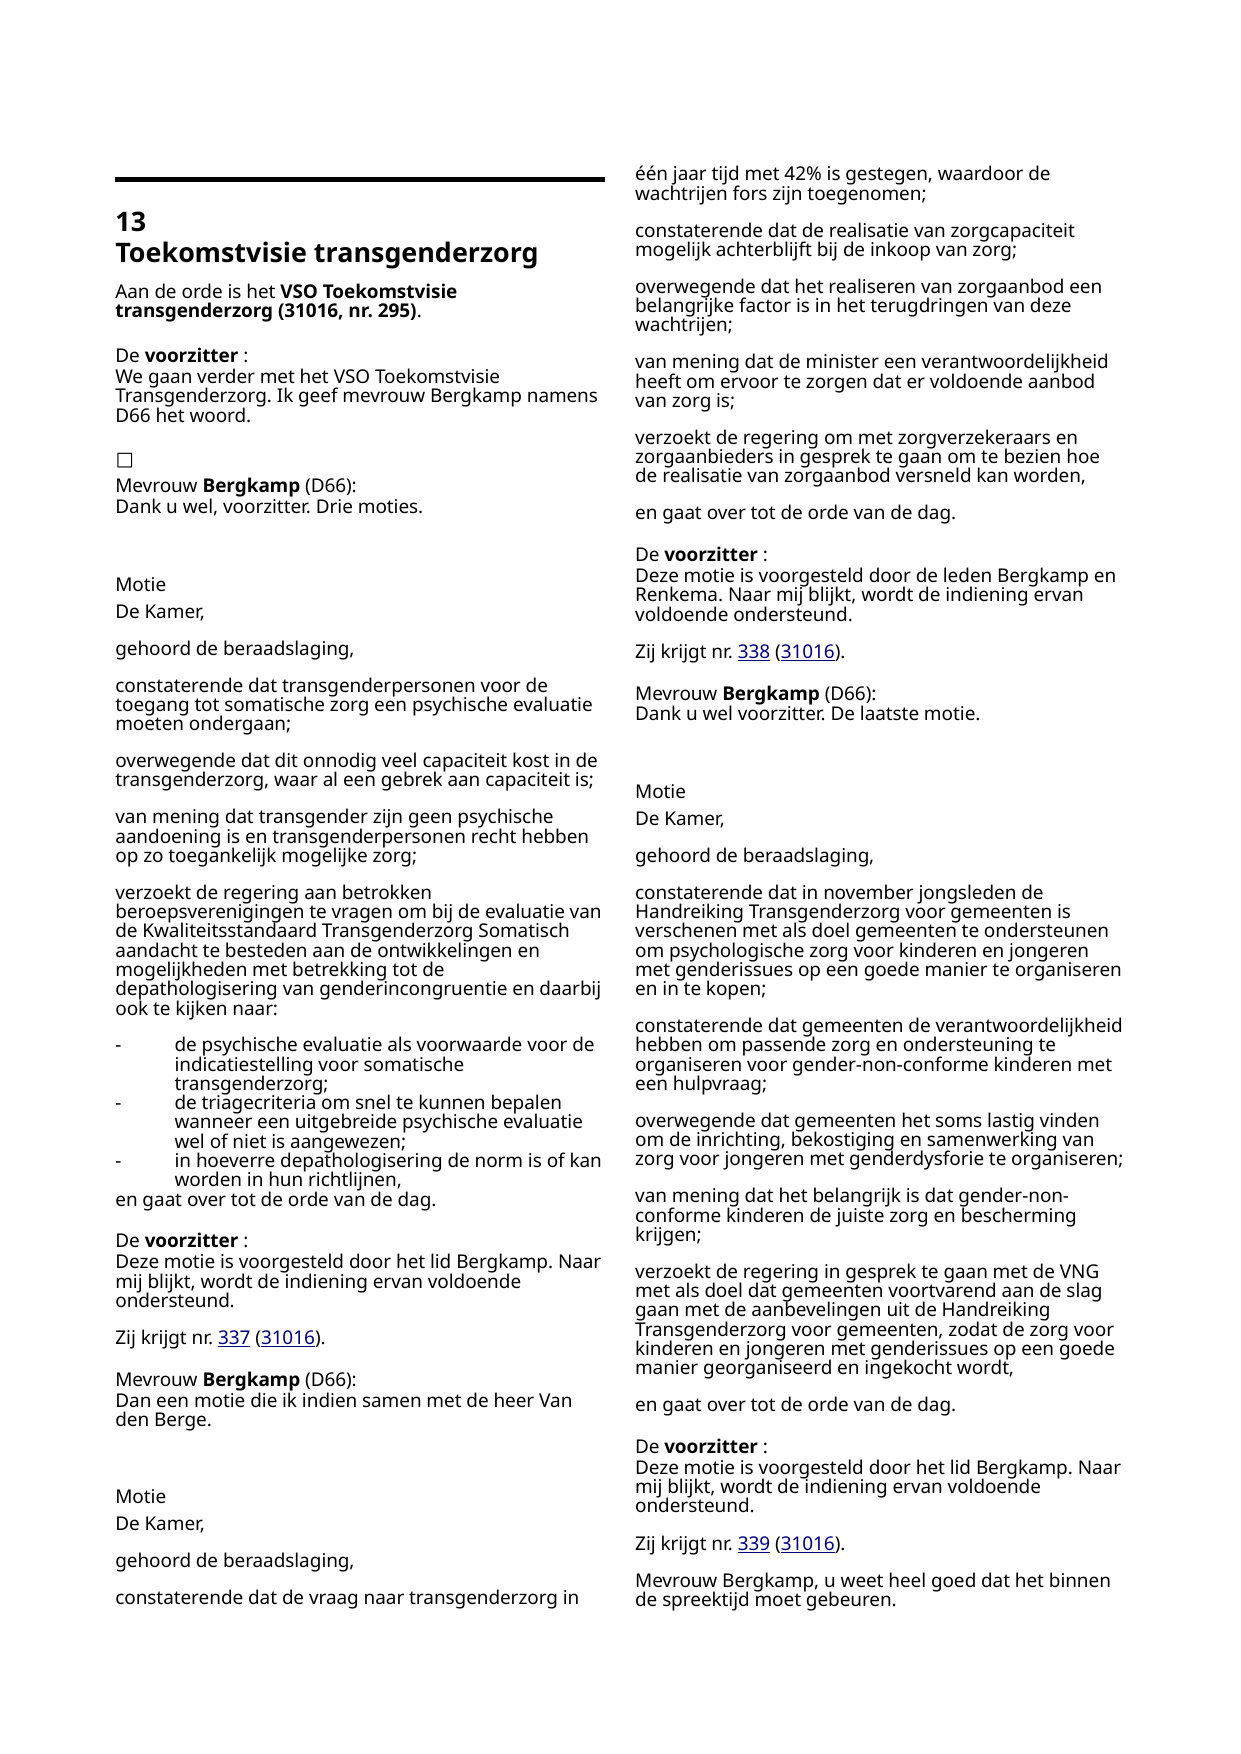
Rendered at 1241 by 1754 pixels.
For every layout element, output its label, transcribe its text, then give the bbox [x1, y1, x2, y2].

text Deze motie is voorgesteld door de leden Bergkamp en Renkema. Naar mij blijkt, wordt de indiening ervan voldoende ondersteund. [635, 567, 1125, 625]
text constaterende dat de realisatie van zorgcapaciteit mogelijk achterblijft bij de inkoop van zorg; [635, 222, 1125, 260]
text van mening dat de minister een verantwoordelijkheid heeft om ervoor te zorgen dat er voldoende aanbod van zorg is; [635, 353, 1125, 411]
text constaterende dat in november jongsleden de Handreiking Transgenderzorg voor gemeenten is verschenen met als doel gemeenten te ondersteunen om psychologische zorg voor kinderen en jongeren met genderissues op een goede manier te organiseren en in te kopen; [635, 884, 1125, 999]
text ⬜ [115, 447, 605, 472]
text Dank u wel, voorzitter. Drie moties. [115, 498, 605, 517]
text Motie [115, 571, 605, 597]
text verzoekt de regering in gesprek te gaan met de VNG met als doel dat gemeenten voortvarend aan de slag gaan met de aanbevelingen uit de Handreiking Transgenderzorg voor gemeenten, zodat de zorg voor kinderen en jongeren met genderissues op een goede manier georganiseerd en ingekocht wordt, [635, 1263, 1125, 1378]
text en gaat over tot de orde van de dag. [115, 1191, 605, 1210]
text Mevrouw Bergkamp (D66): [115, 472, 605, 498]
text verzoekt de regering aan betrokken beroepsverenigingen te vragen om bij de evaluatie van de Kwaliteitsstandaard Transgenderzorg Somatisch aandacht te besteden aan de ontwikkelingen en mogelijkheden met betrekking tot de depathologisering van genderincongruentie en daarbij ook te kijken naar: [115, 884, 605, 1019]
text Mevrouw Bergkamp (D66): [635, 680, 1125, 705]
text Zij krijgt nr. 337 (31016). [115, 1329, 605, 1348]
text De Kamer, [115, 1515, 605, 1534]
text constaterende dat gemeenten de verantwoordelijkheid hebben om passende zorg en ondersteuning te organiseren voor gender-non-conforme kinderen met een hulpvraag; [635, 1017, 1125, 1094]
text Deze motie is voorgesteld door het lid Bergkamp. Naar mij blijkt, wordt de indiening ervan voldoende ondersteund. [635, 1459, 1125, 1517]
text Dan een motie die ik indien samen met de heer Van den Berge. [115, 1392, 605, 1430]
list de triagecriteria om snel te kunnen bepalen wanneer een uitgebreide psychische evaluatie wel of niet is aangewezen; [115, 1094, 605, 1152]
text gehoord de beraadslaging, [115, 1552, 605, 1572]
text We gaan verder met het VSO Toekomstvisie Transgenderzorg. Ik geef mevrouw Bergkamp namens D66 het woord. [115, 368, 605, 426]
text Motie [635, 778, 1125, 804]
text Zij krijgt nr. 338 (31016). [635, 643, 1125, 662]
text De Kamer, [115, 603, 605, 622]
text van mening dat het belangrijk is dat gender-non-conforme kinderen de juiste zorg en bescherming krijgen; [635, 1187, 1125, 1245]
text van mening dat transgender zijn geen psychische aandoening is en transgenderpersonen recht hebben op zo toegankelijk mogelijke zorg; [115, 808, 605, 866]
list in hoeverre depathologisering de norm is of kan worden in hun richtlijnen, [115, 1152, 605, 1191]
text De voorzitter : [115, 1228, 605, 1253]
text en gaat over tot de orde van de dag. [635, 1396, 1125, 1416]
text één jaar tijd met 42% is gestegen, waardoor de wachtrijen fors zijn toegenomen; [635, 165, 1125, 204]
text Toekomstvisie transgenderzorg [115, 239, 605, 283]
text verzoekt de regering om met zorgverzekeraars en zorgaanbieders in gesprek te gaan om te bezien hoe de realisatie van zorgaanbod versneld kan worden, [635, 429, 1125, 487]
text Dank u wel voorzitter. De laatste motie. [635, 705, 1125, 725]
text gehoord de beraadslaging, [115, 639, 605, 659]
text De Kamer, [635, 810, 1125, 829]
text constaterende dat transgenderpersonen voor de toegang tot somatische zorg een psychische evaluatie moeten ondergaan; [115, 677, 605, 734]
text Deze motie is voorgesteld door het lid Bergkamp. Naar mij blijkt, wordt de indiening ervan voldoende ondersteund. [115, 1253, 605, 1311]
text De voorzitter : [635, 1433, 1125, 1459]
text overwegende dat het realiseren van zorgaanbod een belangrijke factor is in het terugdringen van deze wachtrijen; [635, 278, 1125, 336]
text Zij krijgt nr. 339 (31016). [635, 1534, 1125, 1554]
text 13 [115, 203, 605, 239]
list de psychische evaluatie als voorwaarde voor de indicatiestelling voor somatische transgenderzorg; [115, 1036, 605, 1094]
text De voorzitter : [635, 541, 1125, 567]
text en gaat over tot de orde van de dag. [635, 504, 1125, 524]
text De voorzitter : [115, 342, 605, 368]
text constaterende dat de vraag naar transgenderzorg in [115, 1589, 605, 1608]
text Motie [115, 1484, 605, 1509]
text gehoord de beraadslaging, [635, 847, 1125, 866]
text Mevrouw Bergkamp (D66): [115, 1366, 605, 1392]
text overwegende dat dit onnodig veel capaciteit kost in de transgenderzorg, waar al een gebrek aan capaciteit is; [115, 752, 605, 791]
text Mevrouw Bergkamp, u weet heel goed dat het binnen de spreektijd moet gebeuren. [635, 1572, 1125, 1610]
text overwegende dat gemeenten het soms lastig vinden om de inrichting, bekostiging en samenwerking van zorg voor jongeren met genderdysforie te organiseren; [635, 1112, 1125, 1170]
text Aan de orde is het VSO Toekomstvisie transgenderzorg (31016, nr. 295). [115, 283, 605, 322]
